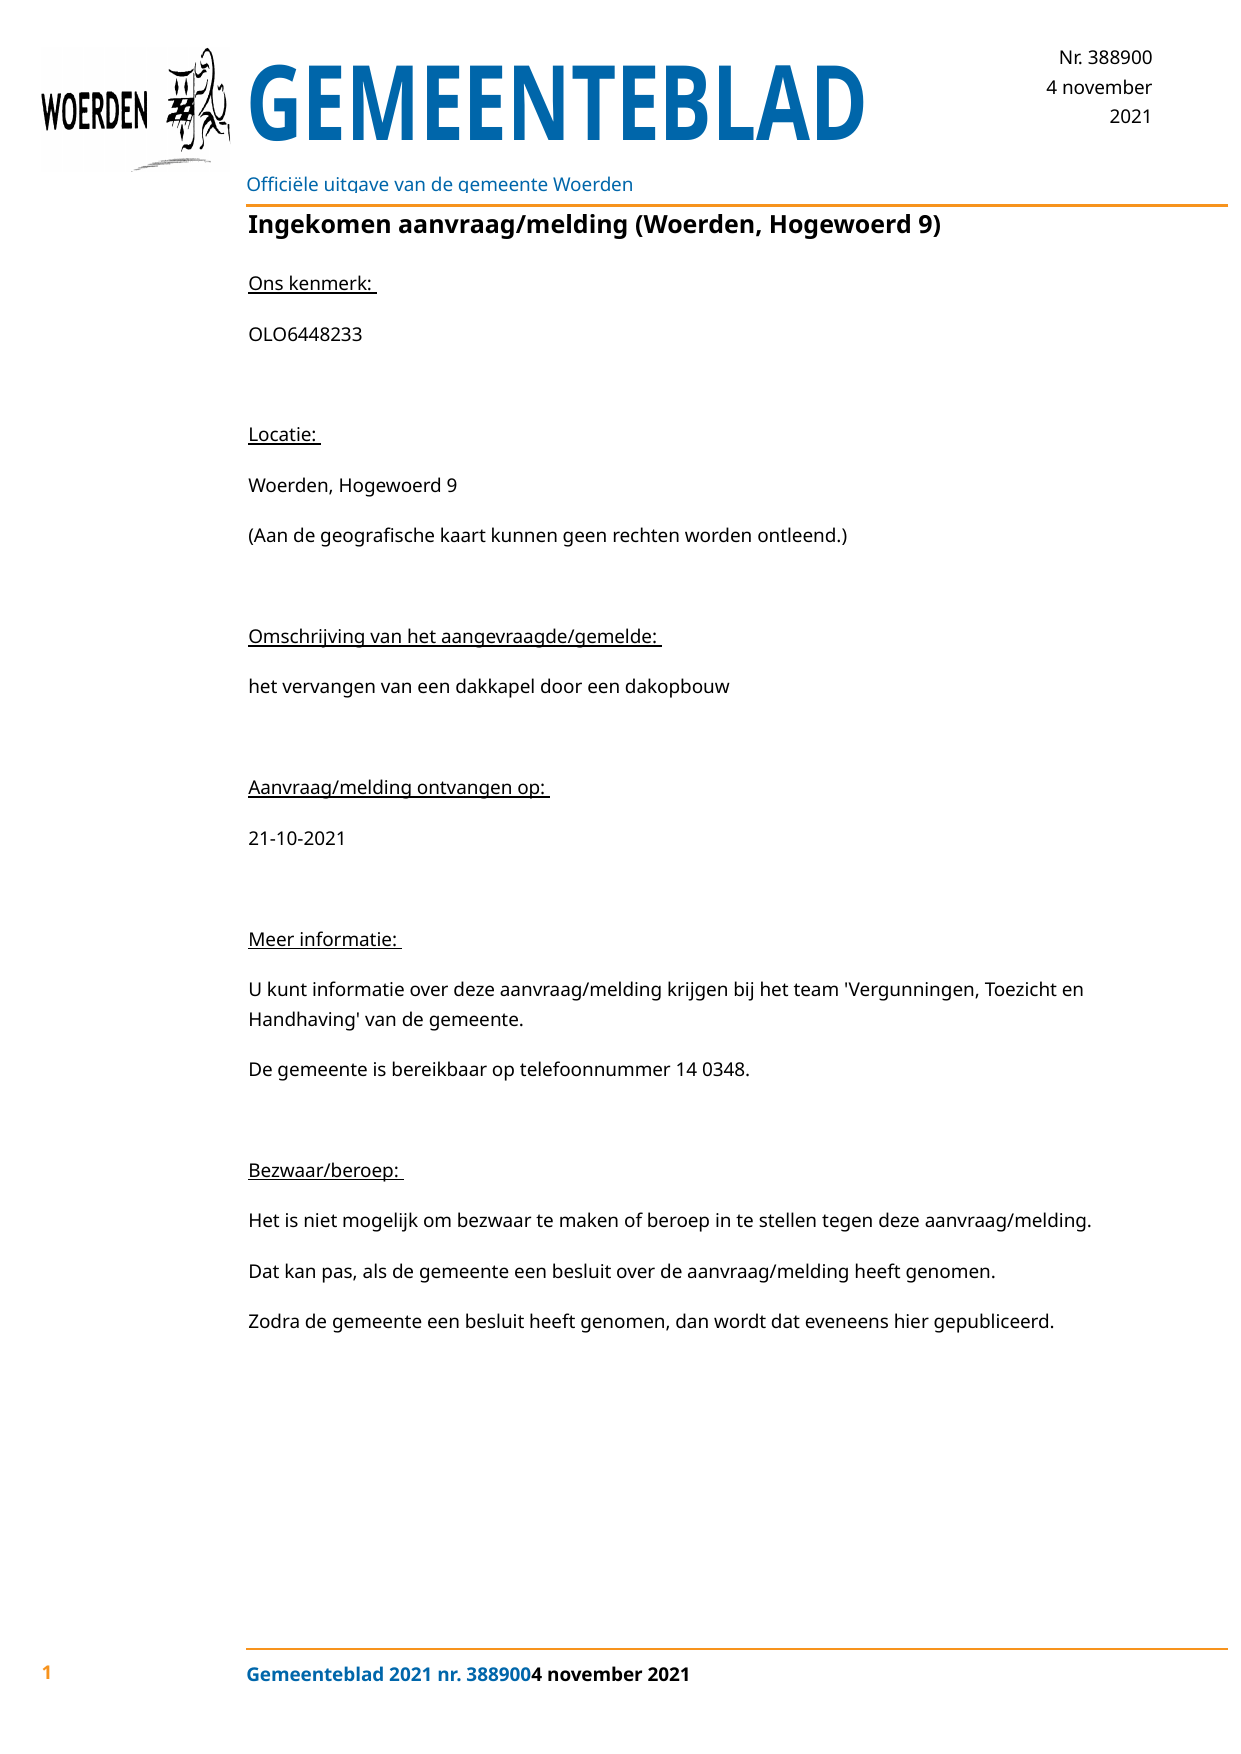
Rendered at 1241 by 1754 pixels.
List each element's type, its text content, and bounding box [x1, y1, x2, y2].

text Woerden, Hogewoerd 9 [248, 472, 1152, 498]
text Omschrijving van het aangevraagde/gemelde: [248, 623, 1152, 649]
text Aanvraag/melding ontvangen op: [248, 774, 1152, 800]
text Meer informatie: [248, 926, 1152, 951]
text U kunt informatie over deze aanvraag/melding krijgen bij het team 'Vergunningen, Toezicht en Handhaving' van de gemeente. [248, 976, 1152, 1031]
text Zodra de gemeente een besluit heeft genomen, dan wordt dat eveneens hier gepubliceerd. [248, 1308, 1152, 1334]
text Ons kenmerk: [248, 270, 1152, 296]
text Locatie: [248, 422, 1152, 447]
text 21-10-2021 [248, 825, 1152, 851]
text Dat kan pas, als de gemeente een besluit over de aanvraag/melding heeft genomen. [248, 1258, 1152, 1283]
text De gemeente is bereikbaar op telefoonnummer 14 0348. [248, 1056, 1152, 1082]
text het vervangen van een dakkapel door een dakopbouw [248, 674, 1152, 699]
text Bezwaar/beroep: [248, 1157, 1152, 1183]
picture [41, 47, 231, 172]
text (Aan de geografische kaart kunnen geen rechten worden ontleend.) [248, 522, 1152, 548]
text OLO6448233 [248, 321, 1152, 346]
text Het is niet mogelijk om bezwaar te maken of beroep in te stellen tegen deze aanvraag/melding. [248, 1207, 1152, 1233]
text Ingekomen aanvraag/melding (Woerden, Hogewoerd 9) [248, 207, 1152, 241]
